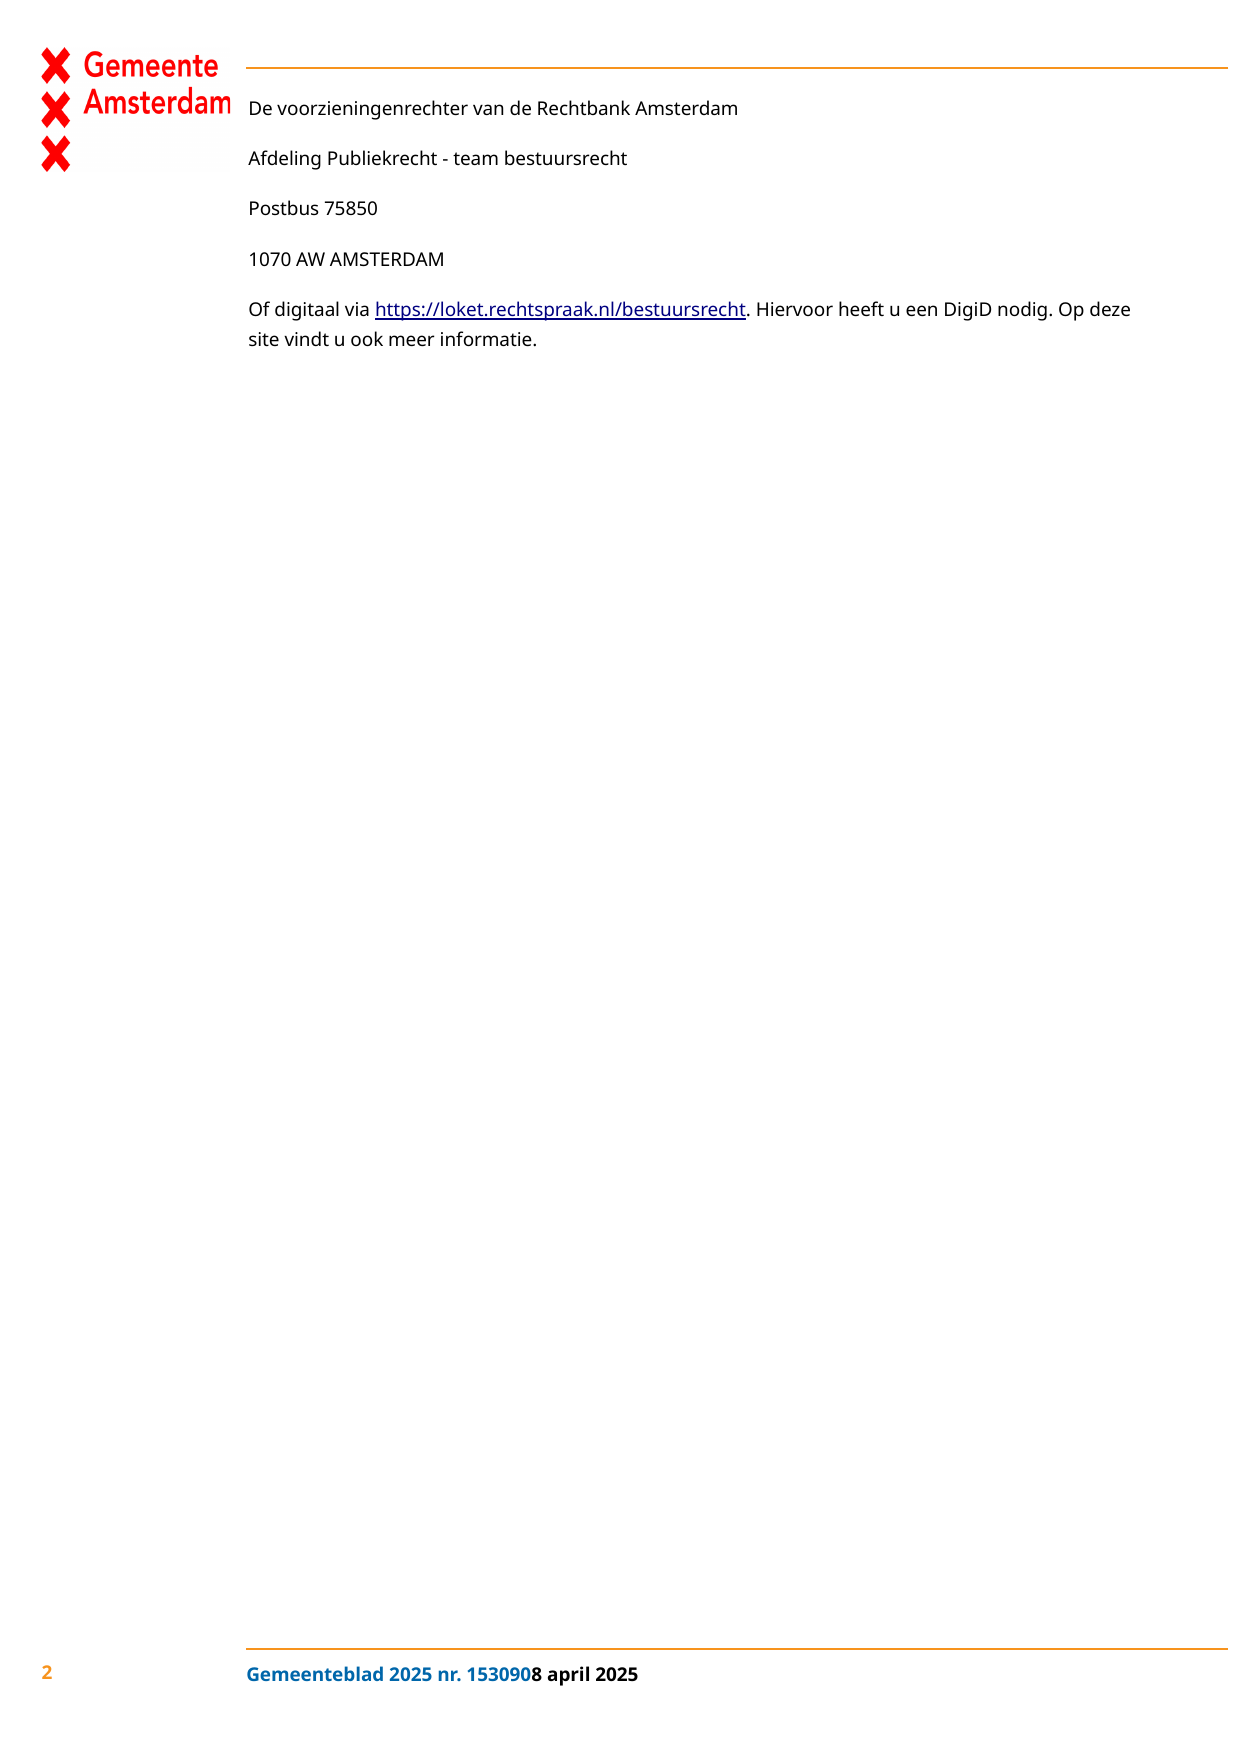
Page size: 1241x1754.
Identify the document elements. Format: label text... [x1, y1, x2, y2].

picture [41, 47, 231, 172]
text Postbus 75850 [248, 196, 1152, 221]
text De voorzieningenrechter van de Rechtbank Amsterdam [248, 95, 1152, 121]
text Afdeling Publiekrecht - team bestuursrecht [248, 145, 1152, 171]
text Of digitaal via https://loket.rechtspraak.nl/bestuursrecht. Hiervoor heeft u een DigiD nodig. Op deze site vindt u ook meer informatie. [248, 296, 1152, 352]
text 1070 AW AMSTERDAM [248, 246, 1152, 272]
